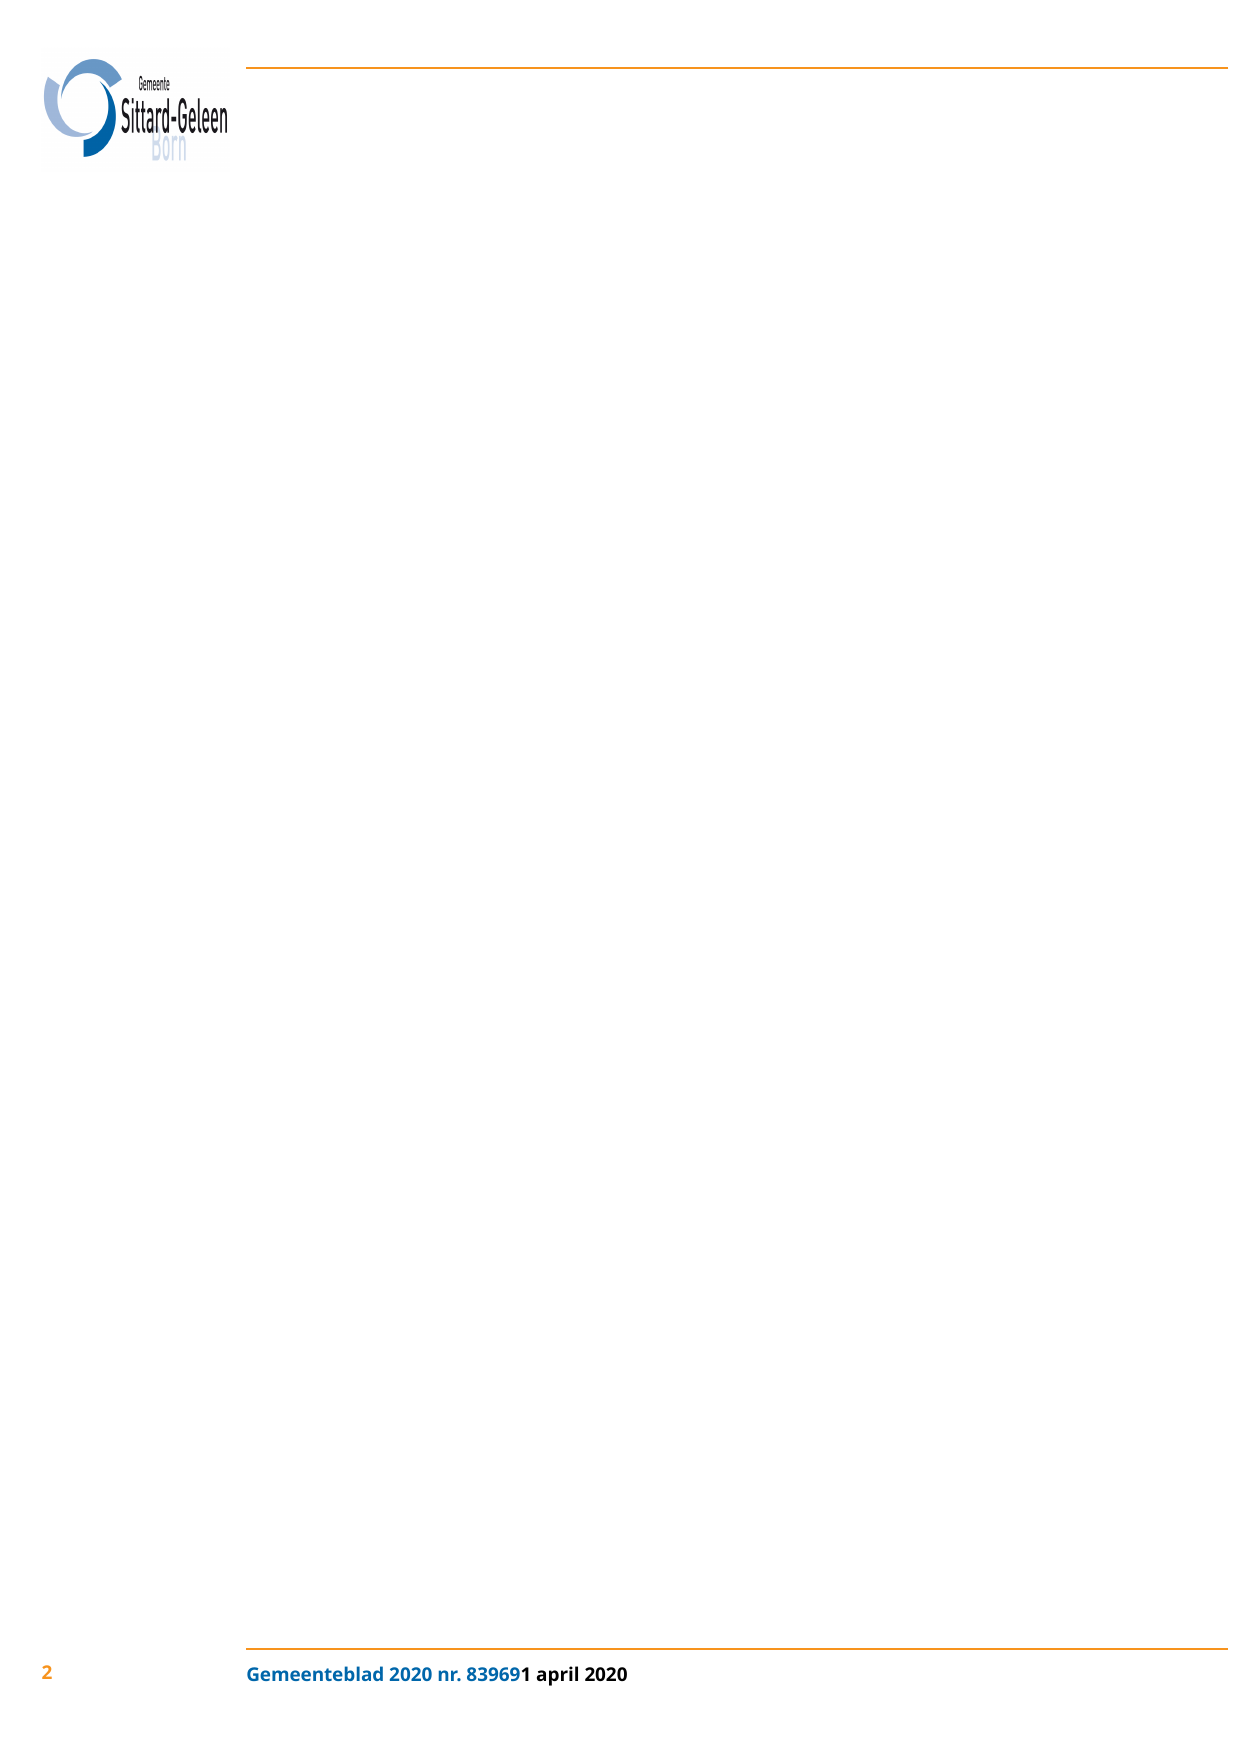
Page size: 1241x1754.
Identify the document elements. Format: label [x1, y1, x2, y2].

picture [41, 47, 231, 172]
